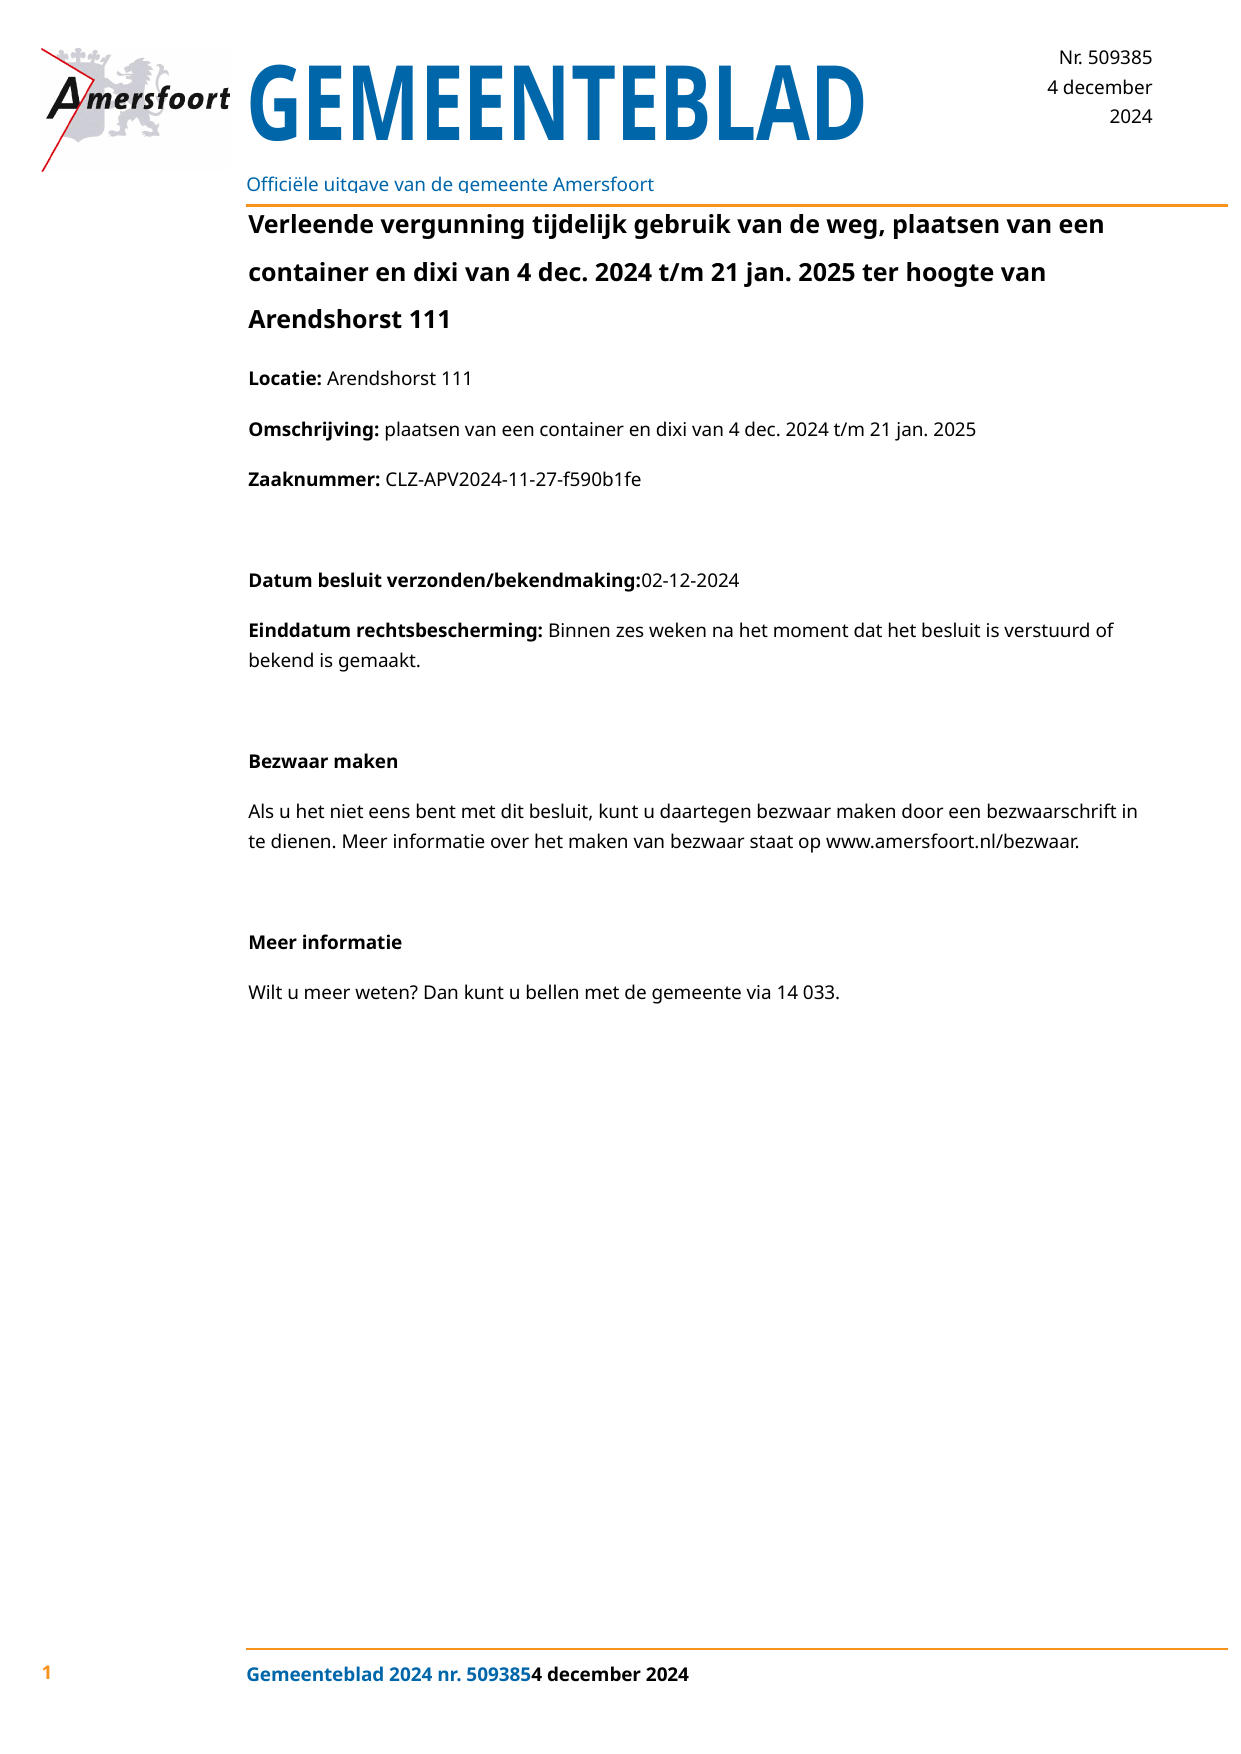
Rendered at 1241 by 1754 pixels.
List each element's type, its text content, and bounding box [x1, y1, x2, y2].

text Meer informatie [248, 929, 1152, 954]
text Einddatum rechtsbescherming: Binnen zes weken na het moment dat het besluit is verstuurd of bekend is gemaakt. [248, 618, 1152, 673]
text Locatie: Arendshorst 111 [248, 366, 1152, 391]
text Wilt u meer weten? Dan kunt u bellen met de gemeente via 14 033. [248, 979, 1152, 1005]
text Als u het niet eens bent met dit besluit, kunt u daartegen bezwaar maken door een bezwaarschrift in te dienen. Meer informatie over het maken van bezwaar staat op www.amersfoort.nl/bezwaar. [248, 798, 1152, 854]
text Verleende vergunning tijdelijk gebruik van de weg, plaatsen van een container en dixi van 4 dec. 2024 t/m 21 jan. 2025 ter hoogte van Arendshorst 111 [248, 207, 1152, 336]
picture [41, 47, 231, 172]
text Bezwaar maken [248, 748, 1152, 774]
text Zaaknummer: CLZ-APV2024-11-27-f590b1fe [248, 466, 1152, 492]
text Datum besluit verzonden/bekendmaking:02-12-2024 [248, 567, 1152, 593]
text Omschrijving: plaatsen van een container en dixi van 4 dec. 2024 t/m 21 jan. 2025 [248, 416, 1152, 442]
